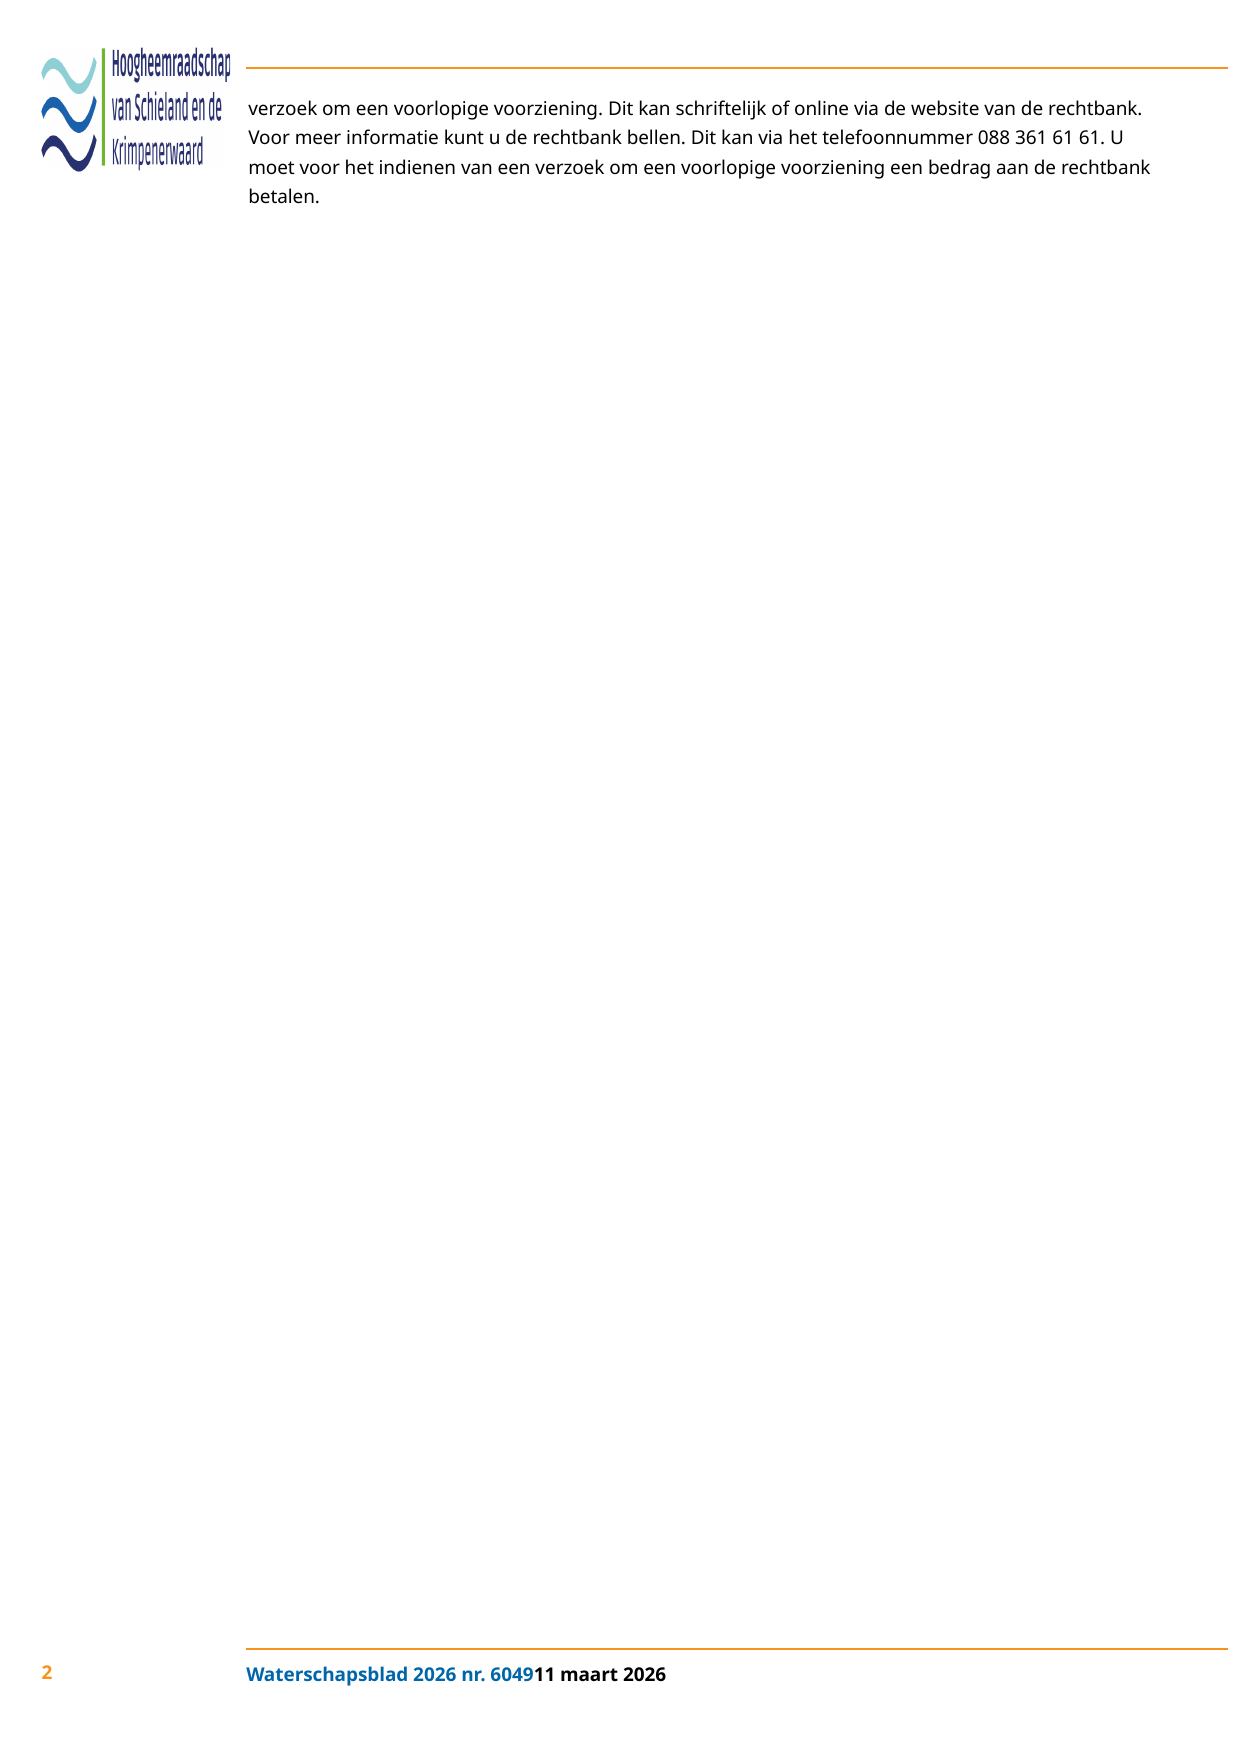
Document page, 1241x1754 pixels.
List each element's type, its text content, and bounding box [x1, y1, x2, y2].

text verzoek om een voorlopige voorziening. Dit kan schriftelijk of online via de website van de rechtbank. Voor meer informatie kunt u de rechtbank bellen. Dit kan via het telefoonnummer 088 361 61 61. U moet voor het indienen van een verzoek om een voorlopige voorziening een bedrag aan de rechtbank betalen. [248, 95, 1152, 209]
picture [41, 47, 231, 172]
